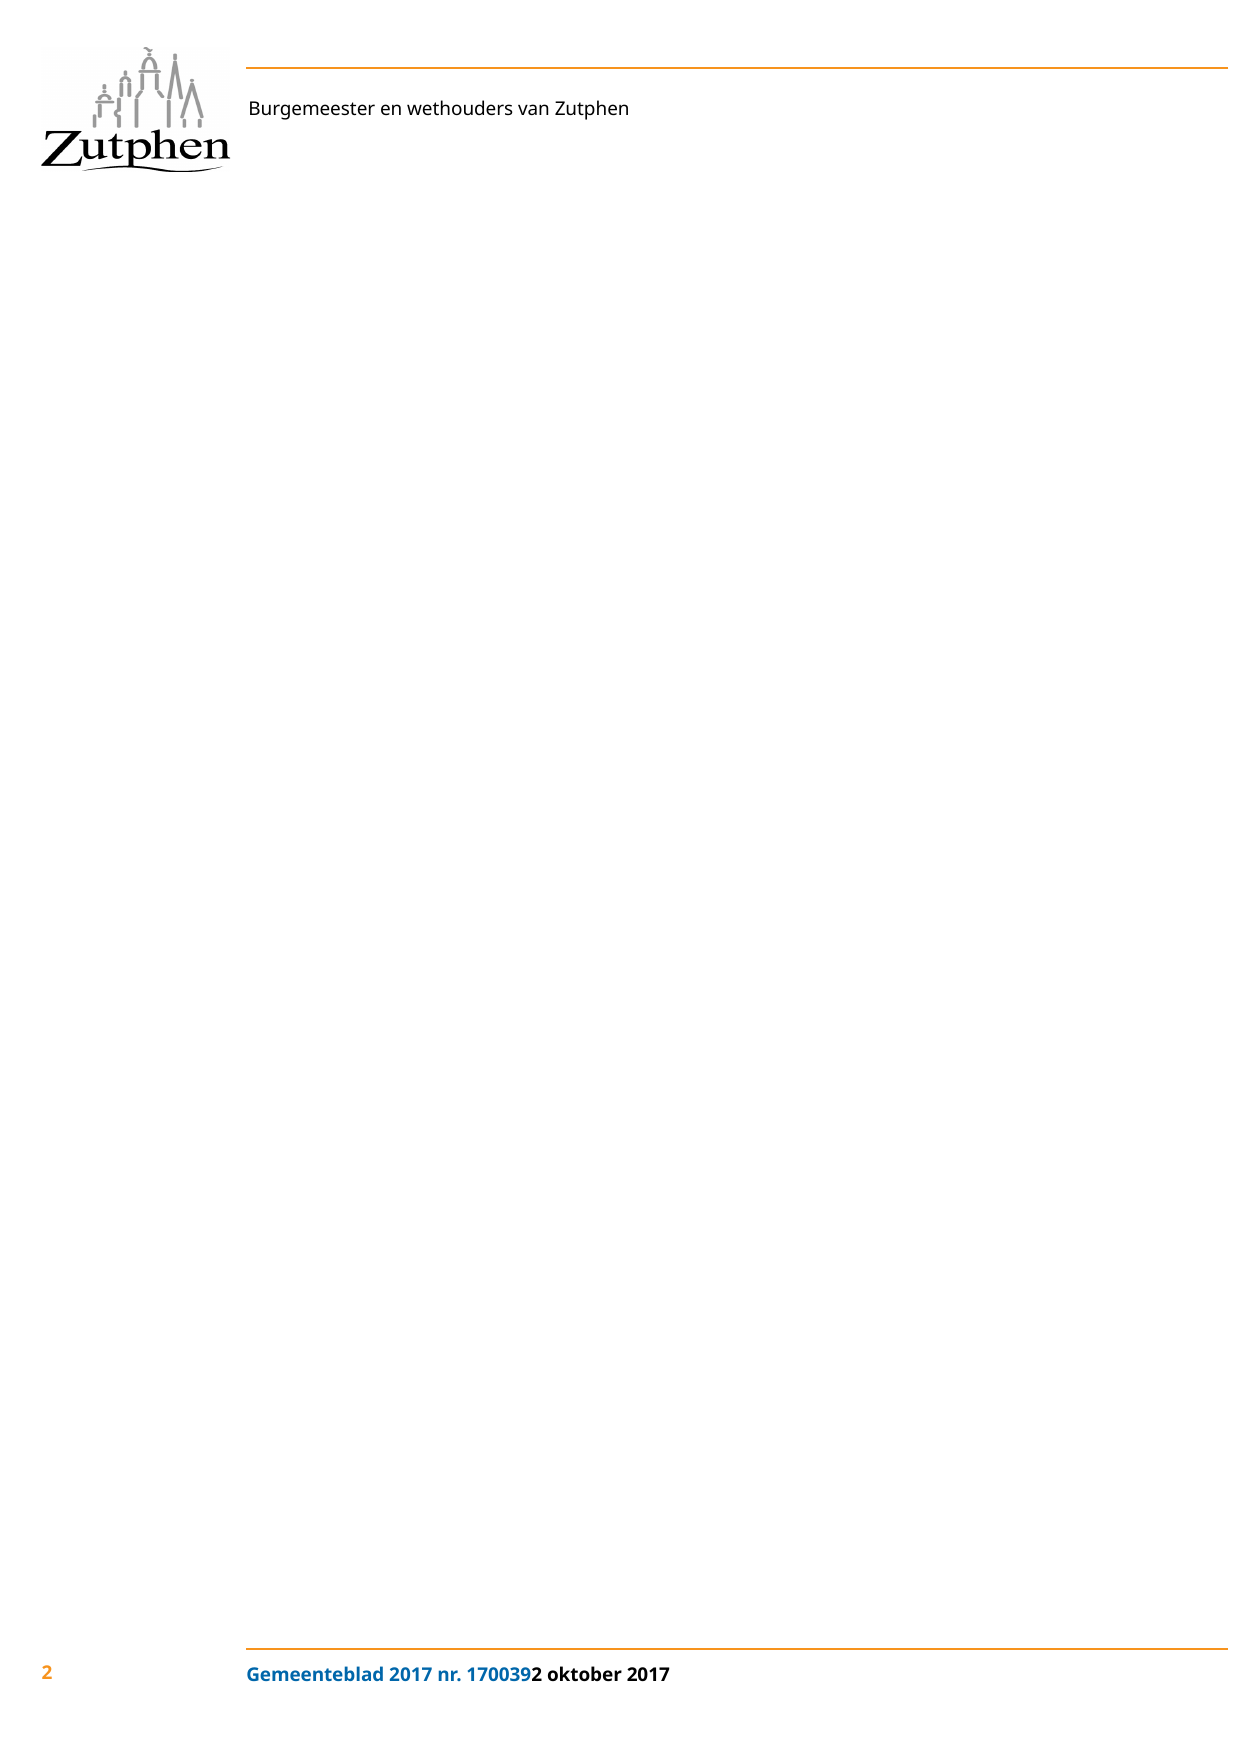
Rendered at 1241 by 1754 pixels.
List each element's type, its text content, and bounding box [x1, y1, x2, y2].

text Burgemeester en wethouders van Zutphen [248, 95, 1152, 121]
picture [41, 47, 231, 172]
